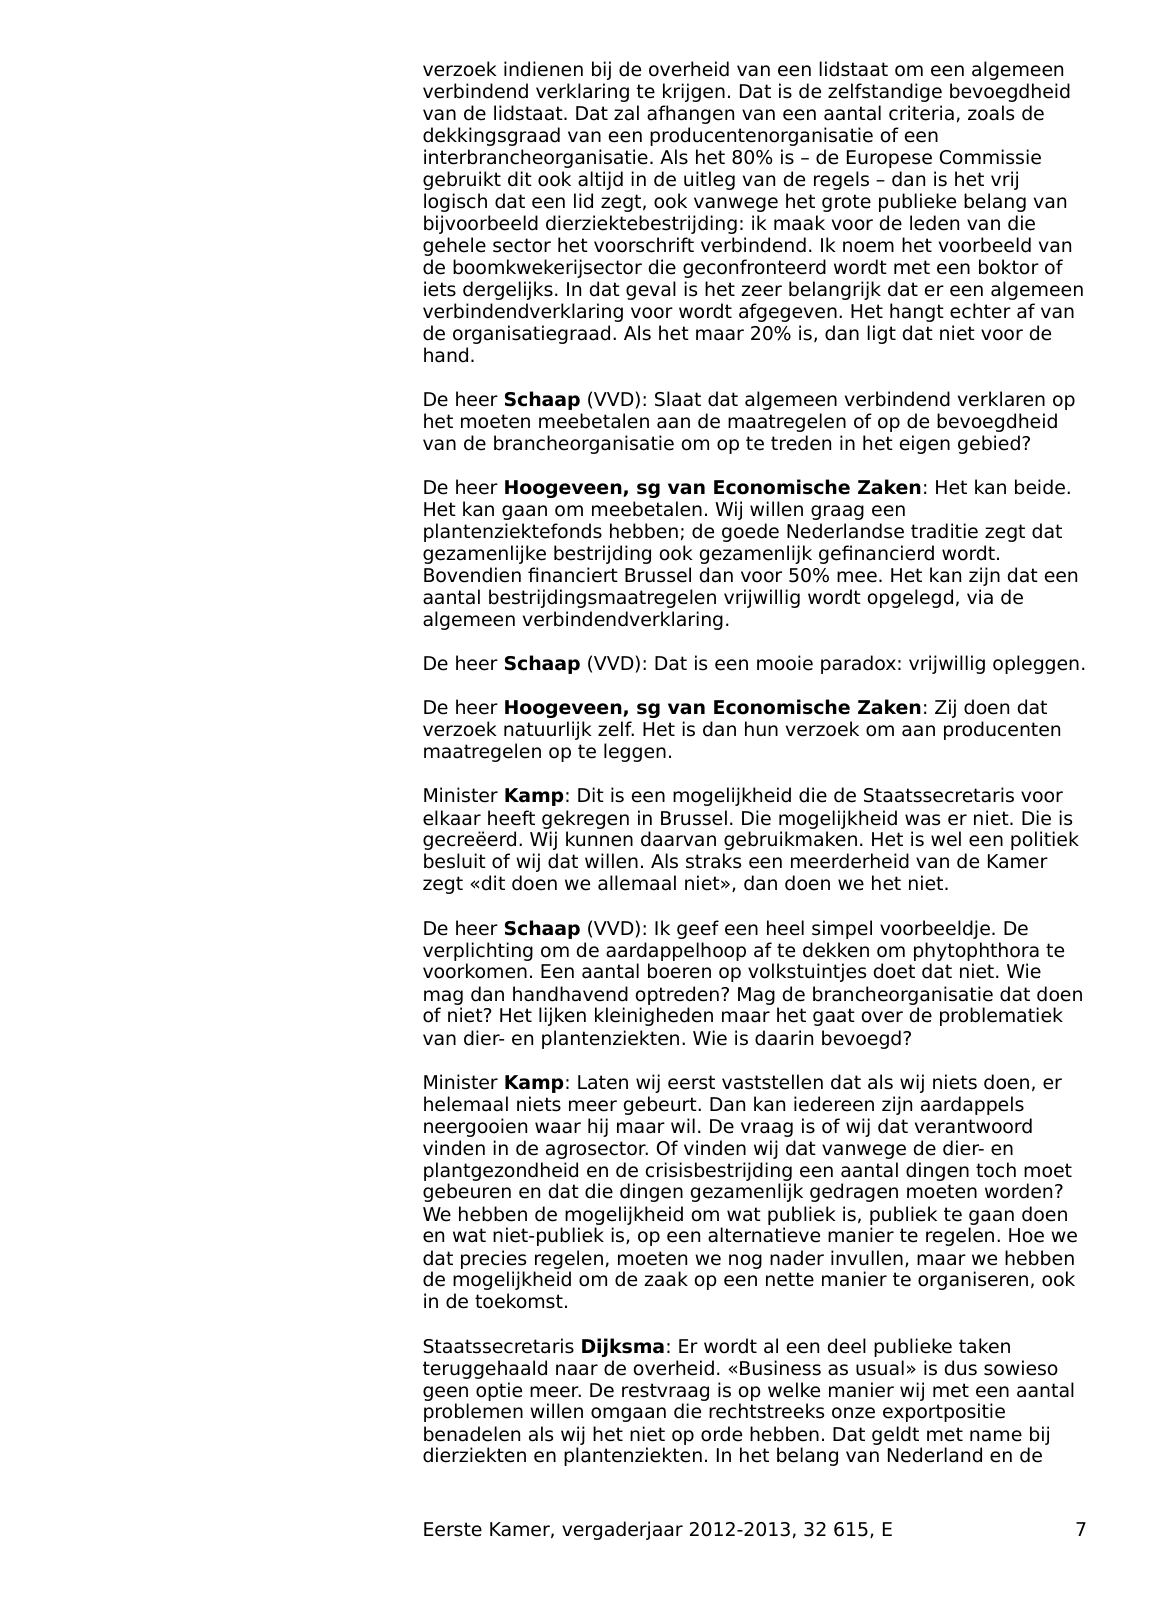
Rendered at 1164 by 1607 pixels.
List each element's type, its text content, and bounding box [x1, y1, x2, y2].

text De heer Schaap (VVD): Ik geef een heel simpel voorbeeldje. De verplichting om de aardappelhoop af te dekken om phytophthora te voorkomen. Een aantal boeren op volkstuintjes doet dat niet. Wie mag dan handhavend optreden? Mag de brancheorganisatie dat doen of niet? Het lijken kleinigheden maar het gaat over de problematiek van dier- en plantenziekten. Wie is daarin bevoegd? [422, 917, 1087, 1049]
text Minister Kamp: Dit is een mogelijkheid die de Staatssecretaris voor elkaar heeft gekregen in Brussel. Die mogelijkheid was er niet. Die is gecreëerd. Wij kunnen daarvan gebruikmaken. Het is wel een politiek besluit of wij dat willen. Als straks een meerderheid van de Kamer zegt «dit doen we allemaal niet», dan doen we het niet. [422, 785, 1087, 895]
text De heer Schaap (VVD): Dat is een mooie paradox: vrijwillig opleggen. [422, 653, 1087, 675]
text Minister Kamp: Laten wij eerst vaststellen dat als wij niets doen, er helemaal niets meer gebeurt. Dan kan iedereen zijn aardappels neergooien waar hij maar wil. De vraag is of wij dat verantwoord vinden in de agrosector. Of vinden wij dat vanwege de dier- en plantgezondheid en de crisisbestrijding een aantal dingen toch moet gebeuren en dat die dingen gezamenlijk gedragen moeten worden? We hebben de mogelijkheid om wat publiek is, publiek te gaan doen en wat niet-publiek is, op een alternatieve manier te regelen. Hoe we dat precies regelen, moeten we nog nader invullen, maar we hebben de mogelijkheid om de zaak op een nette manier te organiseren, ook in de toekomst. [422, 1072, 1087, 1313]
text De heer Hoogeveen, sg van Economische Zaken: Zij doen dat verzoek natuurlijk zelf. Het is dan hun verzoek om aan producenten maatregelen op te leggen. [422, 697, 1087, 763]
text De heer Hoogeveen, sg van Economische Zaken: Het kan beide. Het kan gaan om meebetalen. Wij willen graag een plantenziektefonds hebben; de goede Nederlandse traditie zegt dat gezamenlijke bestrijding ook gezamenlijk gefinancierd wordt. Bovendien financiert Brussel dan voor 50% mee. Het kan zijn dat een aantal bestrijdingsmaatregelen vrijwillig wordt opgelegd, via de algemeen verbindendverklaring. [422, 477, 1087, 631]
text verzoek indienen bij de overheid van een lidstaat om een algemeen verbindend verklaring te krijgen. Dat is de zelfstandige bevoegdheid van de lidstaat. Dat zal afhangen van een aantal criteria, zoals de dekkingsgraad van een producentenorganisatie of een interbrancheorganisatie. Als het 80% is – de Europese Commissie gebruikt dit ook altijd in de uitleg van de regels – dan is het vrij logisch dat een lid zegt, ook vanwege het grote publieke belang van bijvoorbeeld dierziektebestrijding: ik maak voor de leden van die gehele sector het voorschrift verbindend. Ik noem het voorbeeld van de boomkwekerijsector die geconfronteerd wordt met een boktor of iets dergelijks. In dat geval is het zeer belangrijk dat er een algemeen verbindendverklaring voor wordt afgegeven. Het hangt echter af van de organisatiegraad. Als het maar 20% is, dan ligt dat niet voor de hand. [422, 59, 1087, 367]
text De heer Schaap (VVD): Slaat dat algemeen verbindend verklaren op het moeten meebetalen aan de maatregelen of op de bevoegdheid van de brancheorganisatie om op te treden in het eigen gebied? [422, 389, 1087, 455]
text Staatssecretaris Dijksma: Er wordt al een deel publieke taken teruggehaald naar de overheid. «Business as usual» is dus sowieso geen optie meer. De restvraag is op welke manier wij met een aantal problemen willen omgaan die rechtstreeks onze exportpositie benadelen als wij het niet op orde hebben. Dat geldt met name bij dierziekten en plantenziekten. In het belang van Nederland en de [422, 1336, 1087, 1467]
